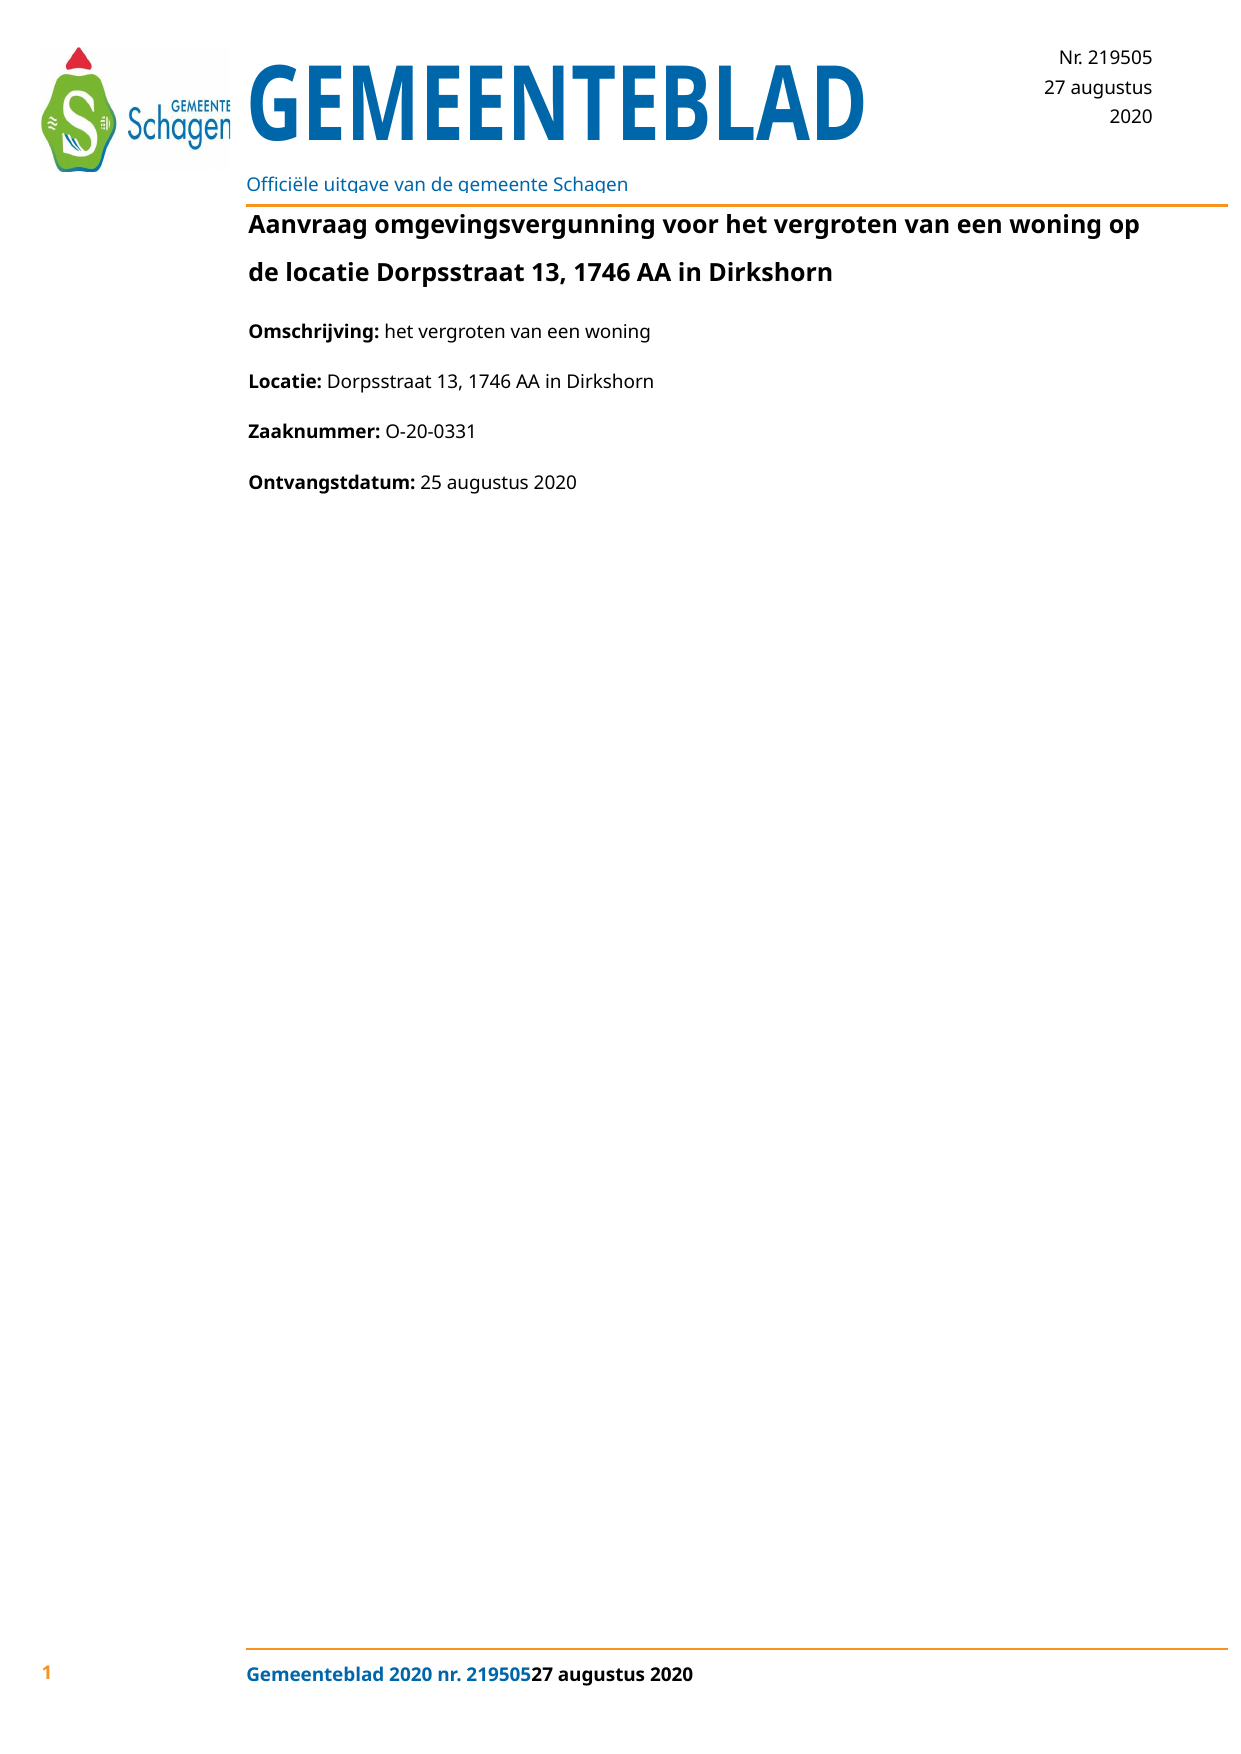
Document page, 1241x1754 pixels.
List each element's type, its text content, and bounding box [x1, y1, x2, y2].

text Ontvangstdatum: 25 augustus 2020 [248, 469, 1152, 495]
text Omschrijving: het vergroten van een woning [248, 318, 1152, 344]
text Aanvraag omgevingsvergunning voor het vergroten van een woning op de locatie Dorpsstraat 13, 1746 AA in Dirkshorn [248, 207, 1152, 288]
picture [41, 47, 231, 172]
text Locatie: Dorpsstraat 13, 1746 AA in Dirkshorn [248, 368, 1152, 394]
text Zaaknummer: O-20-0331 [248, 419, 1152, 444]
